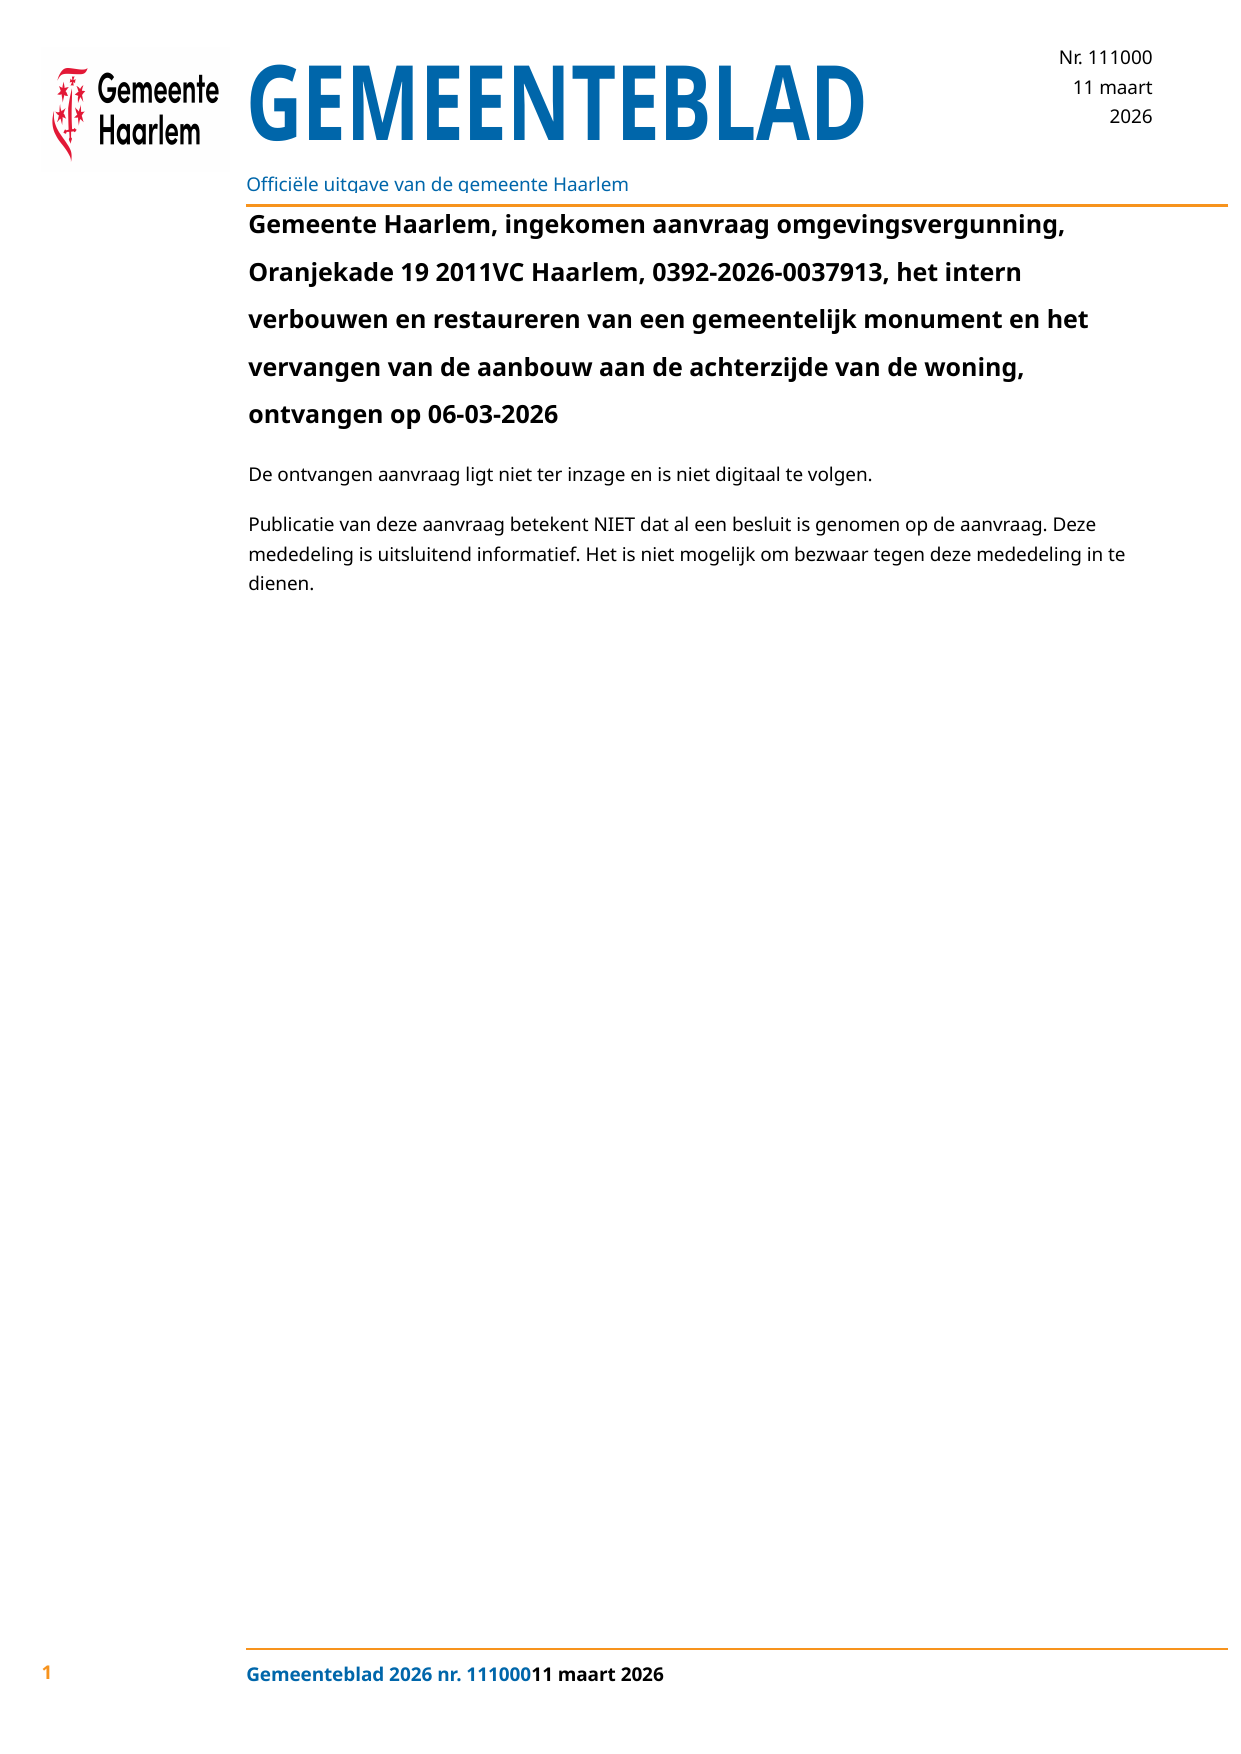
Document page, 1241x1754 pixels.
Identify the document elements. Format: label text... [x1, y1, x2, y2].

text De ontvangen aanvraag ligt niet ter inzage en is niet digitaal te volgen. [248, 461, 1152, 486]
text Gemeente Haarlem, ingekomen aanvraag omgevingsvergunning, Oranjekade 19 2011VC Haarlem, 0392-2026-0037913, het intern verbouwen en restaureren van een gemeentelijk monument en het vervangen van de aanbouw aan de achterzijde van de woning, ontvangen op 06-03-2026 [248, 207, 1152, 431]
picture [41, 47, 231, 172]
text Publicatie van deze aanvraag betekent NIET dat al een besluit is genomen op de aanvraag. Deze mededeling is uitsluitend informatief. Het is niet mogelijk om bezwaar tegen deze mededeling in te dienen. [248, 511, 1152, 596]
